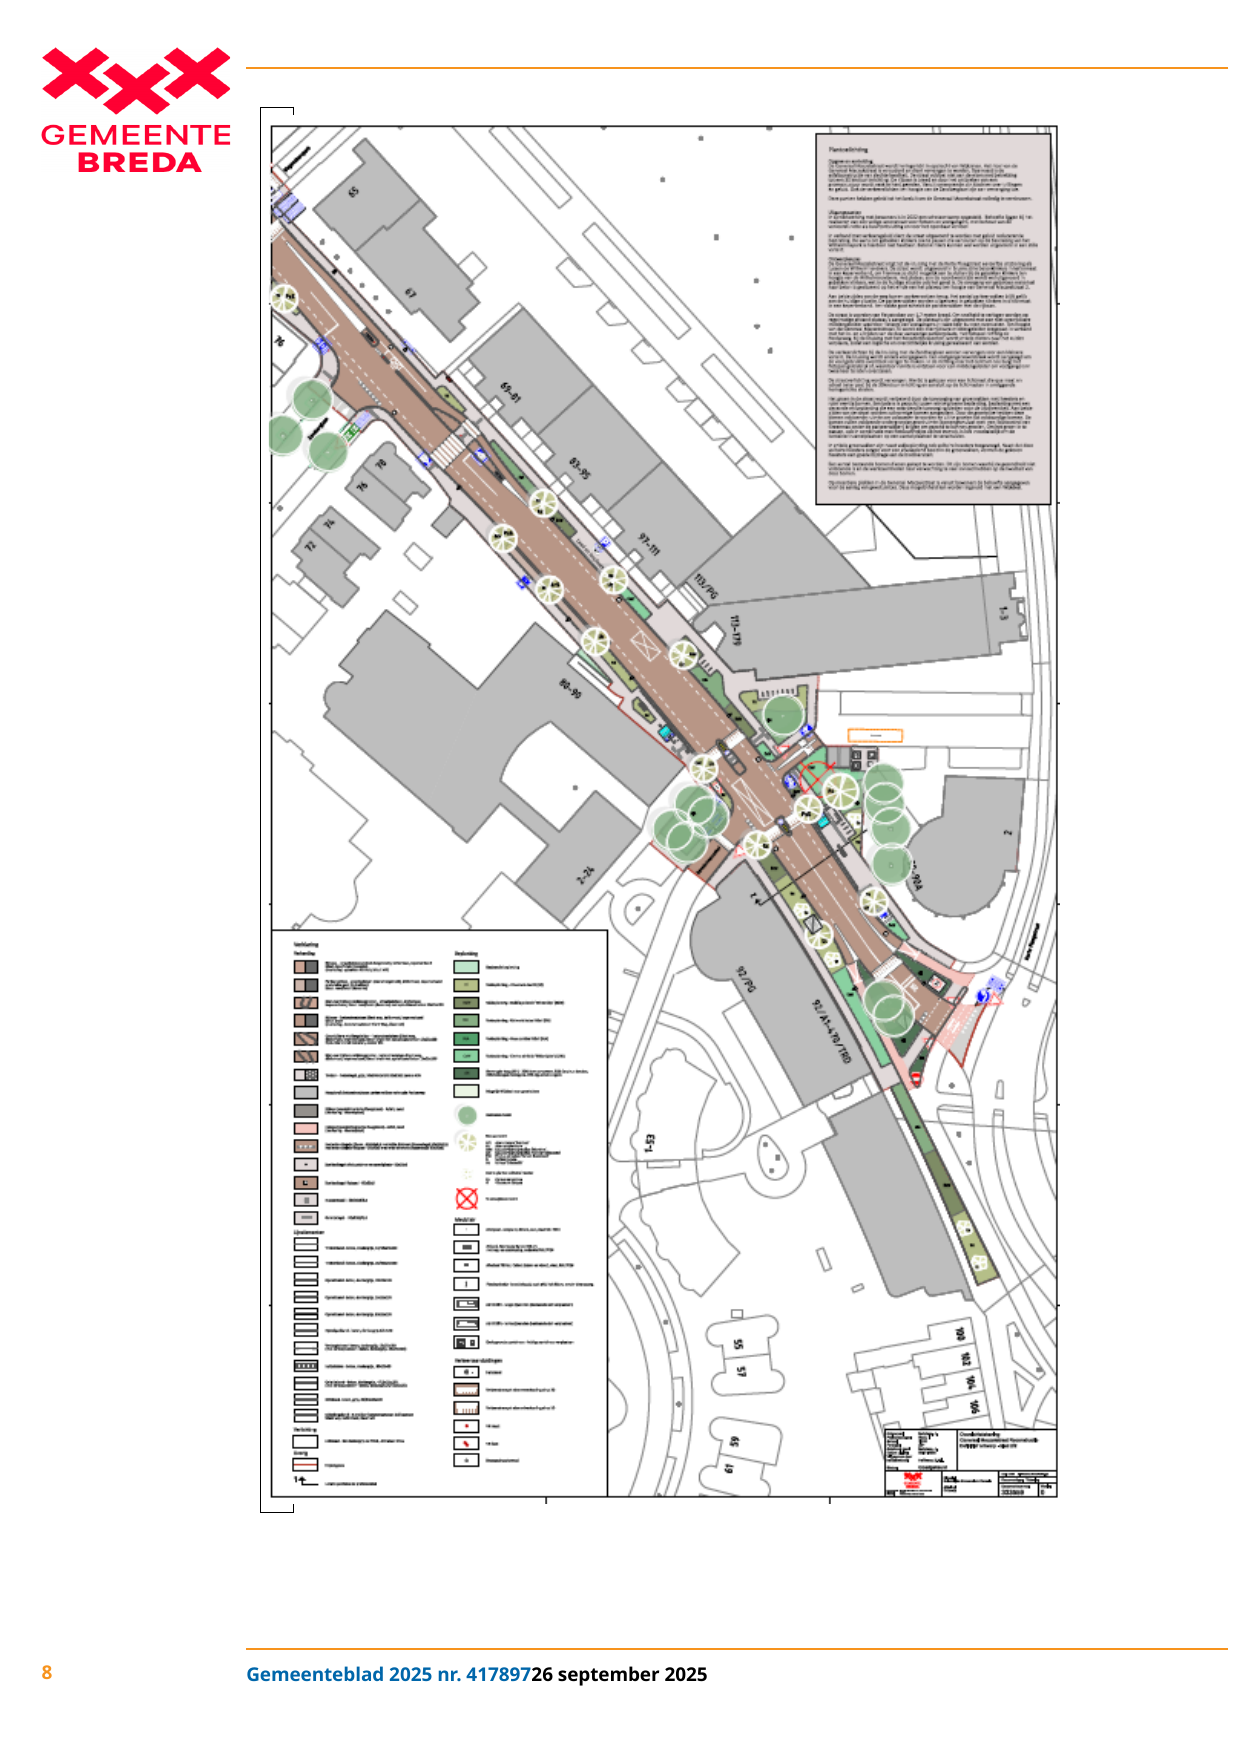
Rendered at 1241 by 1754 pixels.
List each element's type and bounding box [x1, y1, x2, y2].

picture [268, 115, 1060, 1504]
picture [41, 47, 231, 172]
